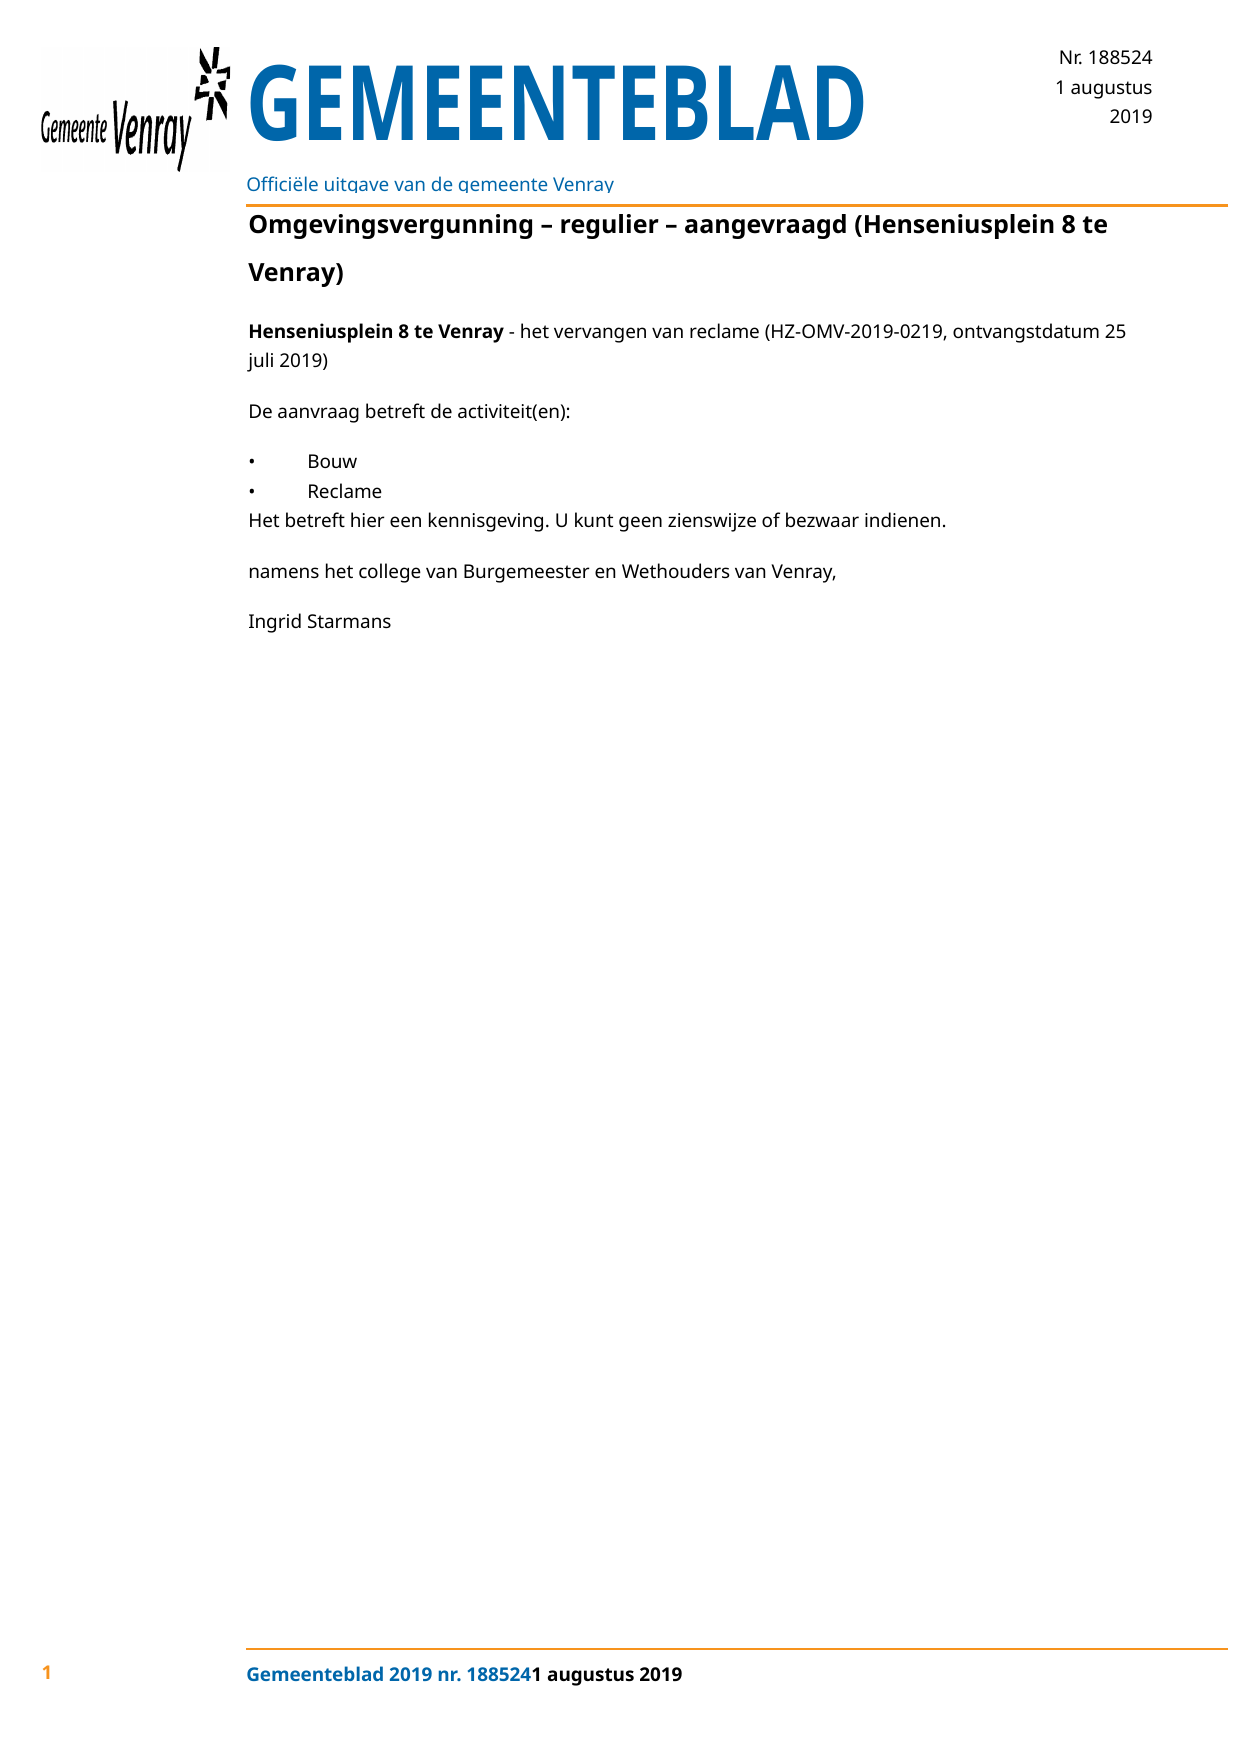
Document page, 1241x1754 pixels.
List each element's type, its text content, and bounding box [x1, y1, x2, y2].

text Henseniusplein 8 te Venray - het vervangen van reclame (HZ-OMV-2019-0219, ontvangstdatum 25 juli 2019) [248, 318, 1152, 373]
text Ingrid Starmans [248, 608, 1152, 634]
text namens het college van Burgemeester en Wethouders van Venray, [248, 558, 1152, 584]
list Bouw [248, 448, 1152, 474]
picture [41, 47, 231, 172]
list Reclame [248, 478, 1152, 504]
text De aanvraag betreft de activiteit(en): [248, 398, 1152, 424]
text Omgevingsvergunning – regulier – aangevraagd (Henseniusplein 8 te Venray) [248, 207, 1152, 288]
text Het betreft hier een kennisgeving. U kunt geen zienswijze of bezwaar indienen. [248, 507, 1152, 533]
